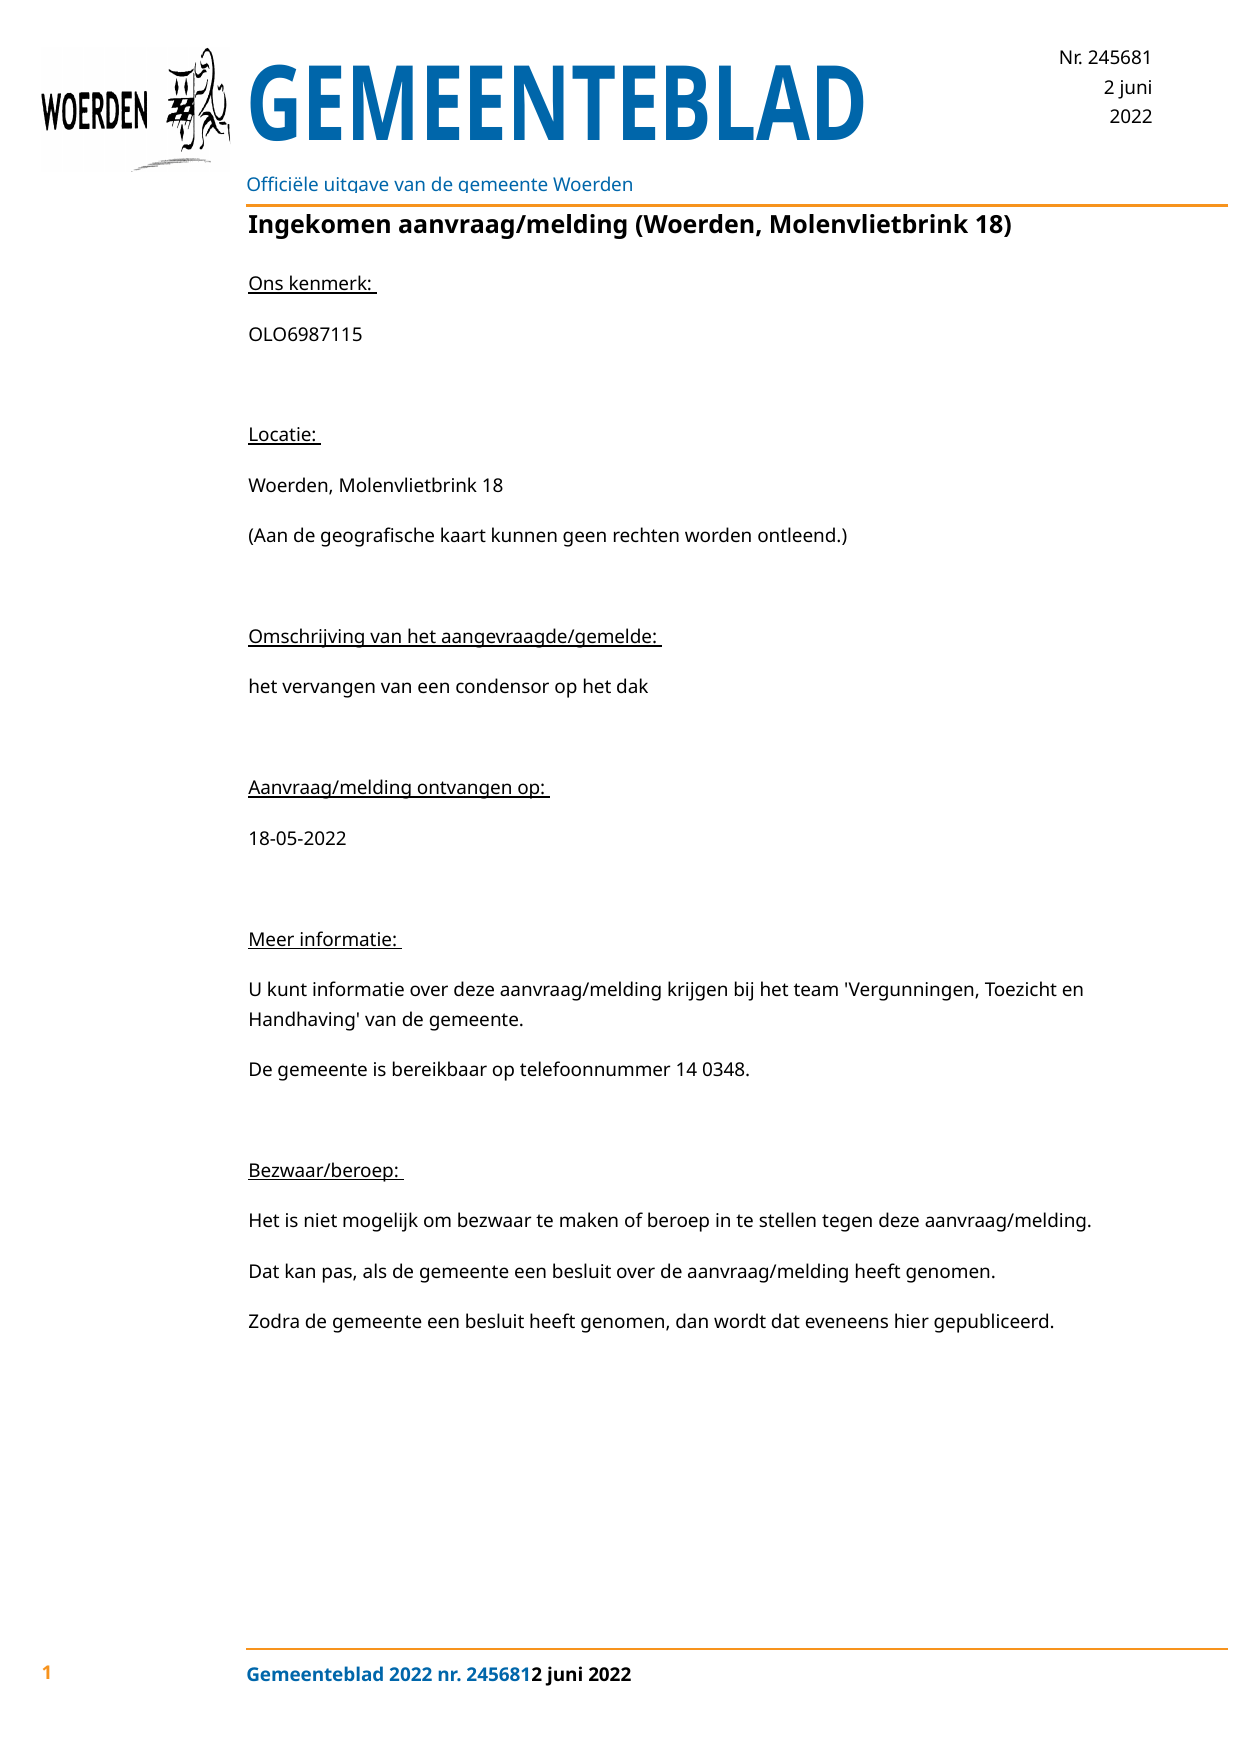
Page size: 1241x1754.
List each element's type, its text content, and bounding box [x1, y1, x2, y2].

text Locatie: [248, 422, 1152, 447]
text Zodra de gemeente een besluit heeft genomen, dan wordt dat eveneens hier gepubliceerd. [248, 1308, 1152, 1334]
picture [41, 47, 231, 172]
text De gemeente is bereikbaar op telefoonnummer 14 0348. [248, 1056, 1152, 1082]
text 18-05-2022 [248, 825, 1152, 851]
text Omschrijving van het aangevraagde/gemelde: [248, 623, 1152, 649]
text het vervangen van een condensor op het dak [248, 674, 1152, 699]
text Bezwaar/beroep: [248, 1157, 1152, 1183]
text Dat kan pas, als de gemeente een besluit over de aanvraag/melding heeft genomen. [248, 1258, 1152, 1283]
text Ingekomen aanvraag/melding (Woerden, Molenvlietbrink 18) [248, 207, 1152, 241]
text Meer informatie: [248, 926, 1152, 951]
text Woerden, Molenvlietbrink 18 [248, 472, 1152, 498]
text Het is niet mogelijk om bezwaar te maken of beroep in te stellen tegen deze aanvraag/melding. [248, 1207, 1152, 1233]
text OLO6987115 [248, 321, 1152, 346]
text (Aan de geografische kaart kunnen geen rechten worden ontleend.) [248, 522, 1152, 548]
text Ons kenmerk: [248, 270, 1152, 296]
text U kunt informatie over deze aanvraag/melding krijgen bij het team 'Vergunningen, Toezicht en Handhaving' van de gemeente. [248, 976, 1152, 1031]
text Aanvraag/melding ontvangen op: [248, 774, 1152, 800]
